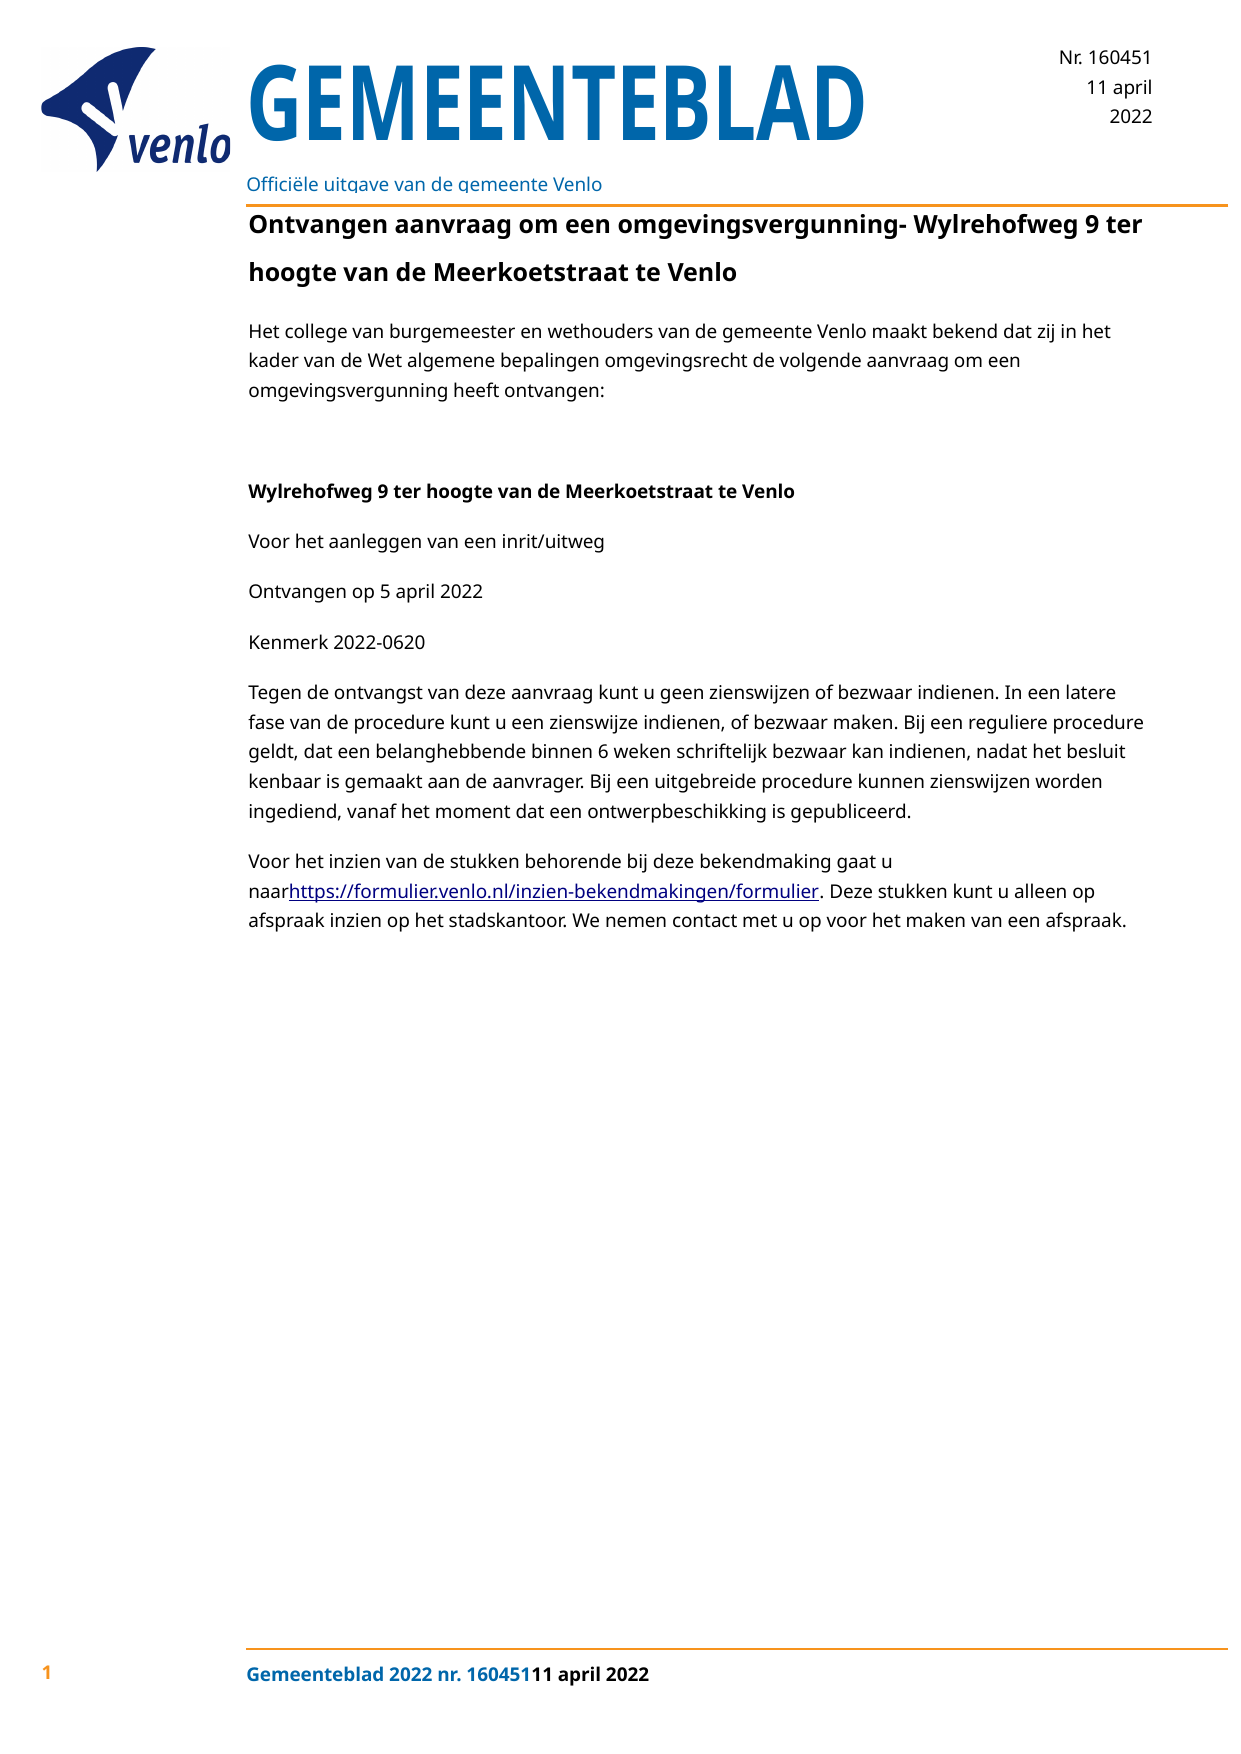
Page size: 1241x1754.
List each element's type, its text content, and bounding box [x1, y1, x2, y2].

text Kenmerk 2022-0620 [248, 629, 1152, 655]
text Ontvangen aanvraag om een omgevingsvergunning- Wylrehofweg 9 ter hoogte van de Meerkoetstraat te Venlo [248, 207, 1152, 288]
text Wylrehofweg 9 ter hoogte van de Meerkoetstraat te Venlo [248, 478, 1152, 504]
text Ontvangen op 5 april 2022 [248, 579, 1152, 604]
text Tegen de ontvangst van deze aanvraag kunt u geen zienswijzen of bezwaar indienen. In een latere fase van de procedure kunt u een zienswijze indienen, of bezwaar maken. Bij een reguliere procedure geldt, dat een belanghebbende binnen 6 weken schriftelijk bezwaar kan indienen, nadat het besluit kenbaar is gemaakt aan de aanvrager. Bij een uitgebreide procedure kunnen zienswijzen worden ingediend, vanaf het moment dat een ontwerpbeschikking is gepubliceerd. [248, 679, 1152, 824]
text Voor het inzien van de stukken behorende bij deze bekendmaking gaat u naarhttps://formulier.venlo.nl/inzien-bekendmakingen/formulier. Deze stukken kunt u alleen op afspraak inzien op het stadskantoor. We nemen contact met u op voor het maken van een afspraak. [248, 848, 1152, 933]
text Voor het aanleggen van een inrit/uitweg [248, 528, 1152, 554]
picture [41, 47, 231, 172]
text Het college van burgemeester en wethouders van de gemeente Venlo maakt bekend dat zij in het kader van de Wet algemene bepalingen omgevingsrecht de volgende aanvraag om een omgevingsvergunning heeft ontvangen: [248, 318, 1152, 403]
